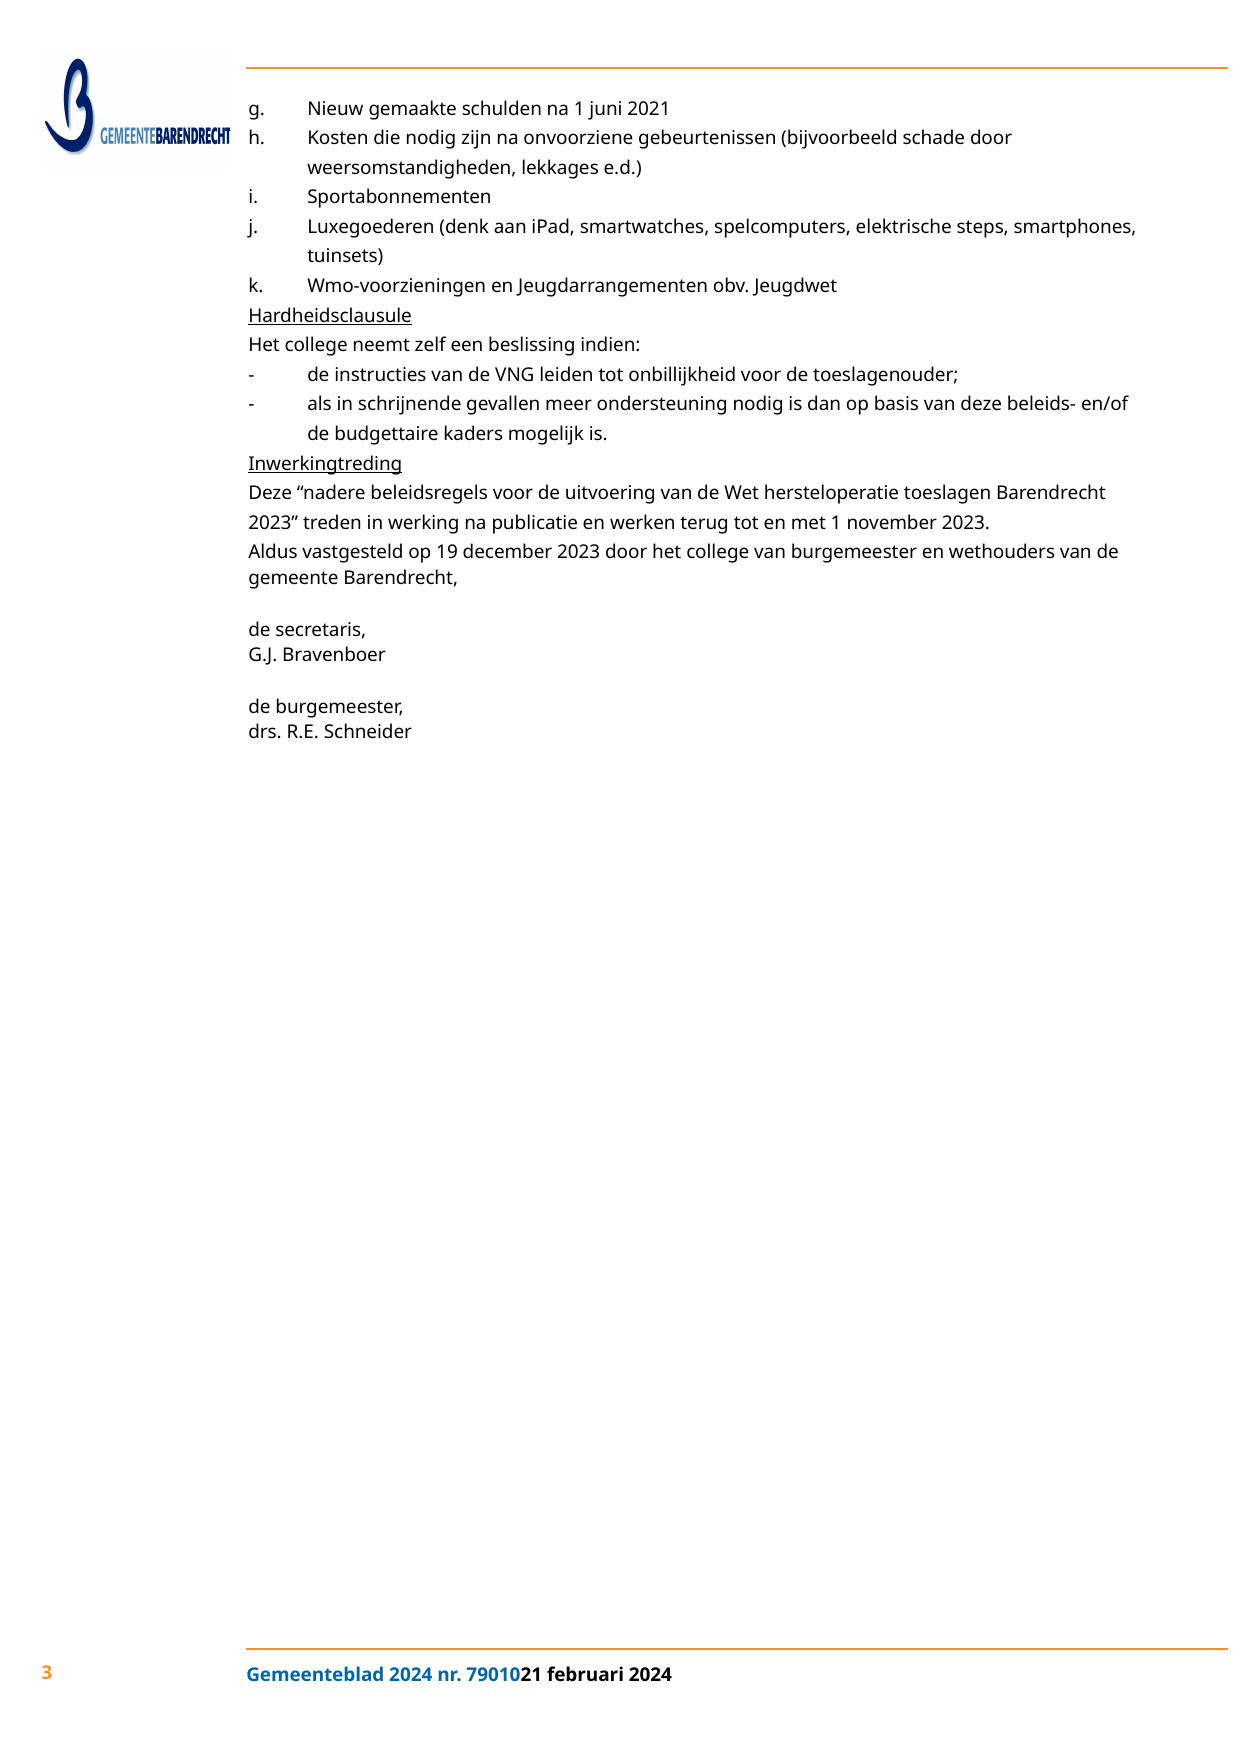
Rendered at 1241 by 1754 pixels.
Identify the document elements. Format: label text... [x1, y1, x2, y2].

text Het college neemt zelf een beslissing indien: [248, 331, 1152, 357]
list Luxegoederen (denk aan iPad, smartwatches, spelcomputers, elektrische steps, smartphones, tuinsets) [248, 213, 1152, 268]
text drs. R.E. Schneider [248, 719, 1152, 744]
text Hardheidsclausule [248, 302, 1152, 328]
picture [41, 47, 231, 172]
text Inwerkingtreding [248, 450, 1152, 476]
text G.J. Bravenboer [248, 641, 1152, 667]
text de burgemeester, [248, 693, 1152, 719]
list Sportabonnementen [248, 183, 1152, 209]
list Kosten die nodig zijn na onvoorziene gebeurtenissen (bijvoorbeeld schade door weersomstandigheden, lekkages e.d.) [248, 124, 1152, 180]
list als in schrijnende gevallen meer ondersteuning nodig is dan op basis van deze beleids- en/of de budgettaire kaders mogelijk is. [248, 391, 1152, 446]
list Nieuw gemaakte schulden na 1 juni 2021 [248, 95, 1152, 121]
text Deze “nadere beleidsregels voor de uitvoering van de Wet hersteloperatie toeslagen Barendrecht 2023” treden in werking na publicatie en werken terug tot en met 1 november 2023. [248, 479, 1152, 535]
text Aldus vastgesteld op 19 december 2023 door het college van burgemeester en wethouders van de gemeente Barendrecht, [248, 538, 1152, 590]
text de secretaris, [248, 616, 1152, 641]
list Wmo-voorzieningen en Jeugdarrangementen obv. Jeugdwet [248, 272, 1152, 298]
list de instructies van de VNG leiden tot onbillijkheid voor de toeslagenouder; [248, 361, 1152, 387]
